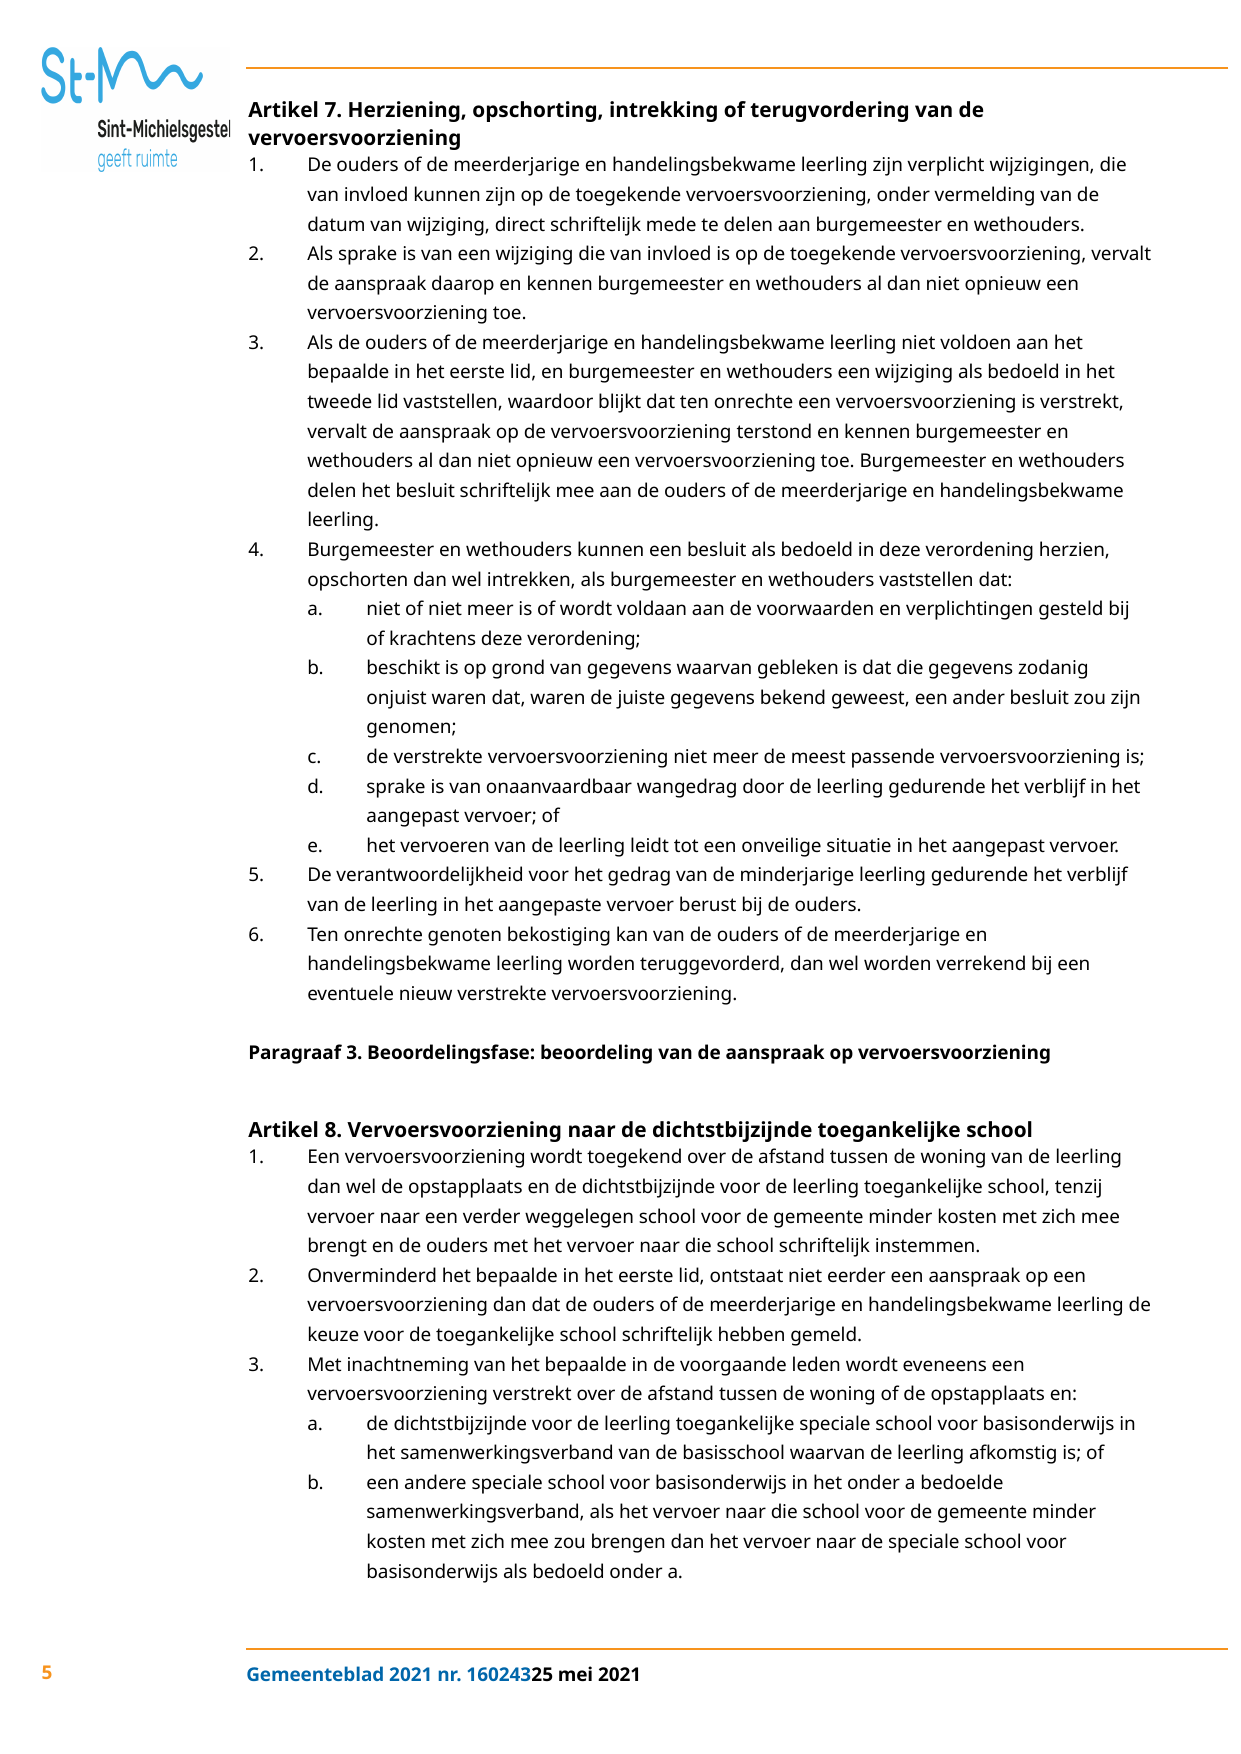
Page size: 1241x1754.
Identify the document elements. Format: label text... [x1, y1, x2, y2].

picture [41, 47, 231, 172]
list Ten onrechte genoten bekostiging kan van de ouders of de meerderjarige en handelingsbekwame leerling worden teruggevorderd, dan wel worden verrekend bij een eventuele nieuw verstrekte vervoersvoorziening. [248, 921, 1152, 1006]
list Burgemeester en wethouders kunnen een besluit als bedoeld in deze verordening herzien, opschorten dan wel intrekken, als burgemeester en wethouders vaststellen dat: [248, 536, 1152, 592]
list De verantwoordelijkheid voor het gedrag van de minderjarige leerling gedurende het verblijf van de leerling in het aangepaste vervoer berust bij de ouders. [248, 862, 1152, 917]
list niet of niet meer is of wordt voldaan aan de voorwaarden en verplichtingen gesteld bij of krachtens deze verordening; [307, 595, 1152, 651]
list het vervoeren van de leerling leidt tot een onveilige situatie in het aangepast vervoer. [307, 832, 1152, 858]
list beschikt is op grond van gegevens waarvan gebleken is dat die gegevens zodanig onjuist waren dat, waren de juiste gegevens bekend geweest, een ander besluit zou zijn genomen; [307, 654, 1152, 739]
list sprake is van onaanvaardbaar wangedrag door de leerling gedurende het verblijf in het aangepast vervoer; of [307, 773, 1152, 828]
list Met inachtneming van het bepaalde in de voorgaande leden wordt eveneens een vervoersvoorziening verstrekt over de afstand tussen de woning of de opstapplaats en: [248, 1351, 1152, 1406]
list de dichtstbijzijnde voor de leerling toegankelijke speciale school voor basisonderwijs in het samenwerkingsverband van de basisschool waarvan de leerling afkomstig is; of [307, 1410, 1152, 1465]
list Als sprake is van een wijziging die van invloed is op de toegekende vervoersvoorziening, vervalt de aanspraak daarop en kennen burgemeester en wethouders al dan niet opnieuw een vervoersvoorziening toe. [248, 240, 1152, 325]
text Artikel 7. Herziening, opschorting, intrekking of terugvordering van de vervoersvoorziening [248, 95, 1152, 152]
list De ouders of de meerderjarige en handelingsbekwame leerling zijn verplicht wijzigingen, die van invloed kunnen zijn op de toegekende vervoersvoorziening, onder vermelding van de datum van wijziging, direct schriftelijk mede te delen aan burgemeester en wethouders. [248, 152, 1152, 237]
text Paragraaf 3. Beoordelingsfase: beoordeling van de aanspraak op vervoersvoorziening [248, 1039, 1152, 1065]
list de verstrekte vervoersvoorziening niet meer de meest passende vervoersvoorziening is; [307, 743, 1152, 769]
list een andere speciale school voor basisonderwijs in het onder a bedoelde samenwerkingsverband, als het vervoer naar die school voor de gemeente minder kosten met zich mee zou brengen dan het vervoer naar de speciale school voor basisonderwijs als bedoeld onder a. [307, 1469, 1152, 1584]
list Onverminderd het bepaalde in het eerste lid, ontstaat niet eerder een aanspraak op een vervoersvoorziening dan dat de ouders of de meerderjarige en handelingsbekwame leerling de keuze voor de toegankelijke school schriftelijk hebben gemeld. [248, 1262, 1152, 1347]
list Als de ouders of de meerderjarige en handelingsbekwame leerling niet voldoen aan het bepaalde in het eerste lid, en burgemeester en wethouders een wijziging als bedoeld in het tweede lid vaststellen, waardoor blijkt dat ten onrechte een vervoersvoorziening is verstrekt, vervalt de aanspraak op de vervoersvoorziening terstond en kennen burgemeester en wethouders al dan niet opnieuw een vervoersvoorziening toe. Burgemeester en wethouders delen het besluit schriftelijk mee aan de ouders of de meerderjarige en handelingsbekwame leerling. [248, 329, 1152, 532]
text Artikel 8. Vervoersvoorziening naar de dichtstbijzijnde toegankelijke school [248, 1115, 1152, 1144]
list Een vervoersvoorziening wordt toegekend over de afstand tussen de woning van de leerling dan wel de opstapplaats en de dichtstbijzijnde voor de leerling toegankelijke school, tenzij vervoer naar een verder weggelegen school voor de gemeente minder kosten met zich mee brengt en de ouders met het vervoer naar die school schriftelijk instemmen. [248, 1144, 1152, 1258]
